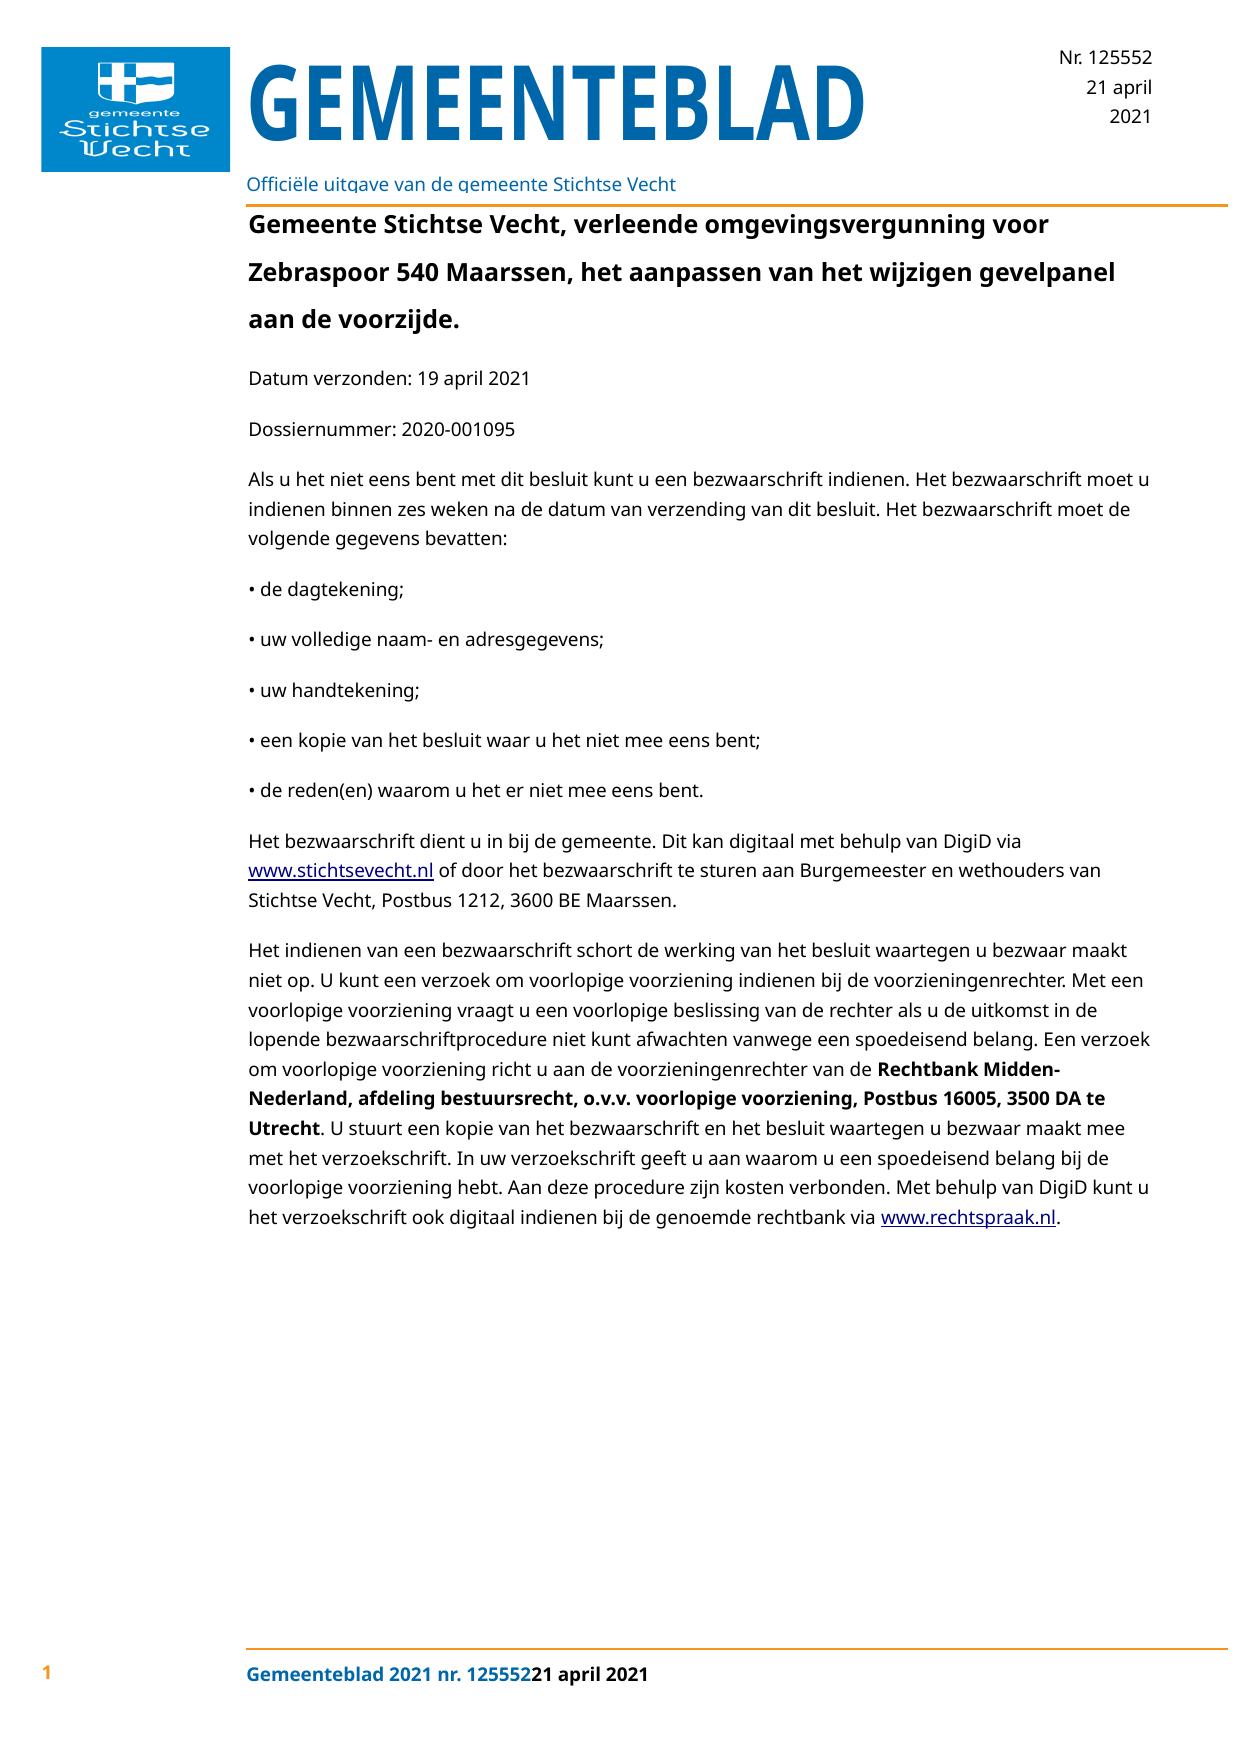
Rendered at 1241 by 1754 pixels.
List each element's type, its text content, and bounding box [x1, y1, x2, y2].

text Als u het niet eens bent met dit besluit kunt u een bezwaarschrift indienen. Het bezwaarschrift moet u indienen binnen zes weken na de datum van verzending van dit besluit. Het bezwaarschrift moet de volgende gegevens bevatten: [248, 466, 1152, 551]
text • de reden(en) waarom u het er niet mee eens bent. [248, 778, 1152, 803]
text • uw handtekening; [248, 677, 1152, 702]
text • de dagtekening; [248, 576, 1152, 602]
text Het indienen van een bezwaarschrift schort de werking van het besluit waartegen u bezwaar maakt niet op. U kunt een verzoek om voorlopige voorziening indienen bij de voorzieningenrechter. Met een voorlopige voorziening vraagt u een voorlopige beslissing van de rechter als u de uitkomst in de lopende bezwaarschriftprocedure niet kunt afwachten vanwege een spoedeisend belang. Een verzoek om voorlopige voorziening richt u aan de voorzieningenrechter van de Rechtbank Midden-Nederland, afdeling bestuursrecht, o.v.v. voorlopige voorziening, Postbus 16005, 3500 DA te Utrecht. U stuurt een kopie van het bezwaarschrift en het besluit waartegen u bezwaar maakt mee met het verzoekschrift. In uw verzoekschrift geeft u aan waarom u een spoedeisend belang bij de voorlopige voorziening hebt. Aan deze procedure zijn kosten verbonden. Met behulp van DigiD kunt u het verzoekschrift ook digitaal indienen bij de genoemde rechtbank via www.rechtspraak.nl. [248, 938, 1152, 1229]
text Dossiernummer: 2020-001095 [248, 416, 1152, 442]
text Het bezwaarschrift dient u in bij de gemeente. Dit kan digitaal met behulp van DigiD via www.stichtsevecht.nl of door het bezwaarschrift te sturen aan Burgemeester en wethouders van Stichtse Vecht, Postbus 1212, 3600 BE Maarssen. [248, 828, 1152, 913]
picture [99, 63, 135, 101]
text • uw volledige naam- en adresgegevens; [248, 626, 1152, 652]
picture [137, 63, 174, 103]
text • een kopie van het besluit waar u het niet mee eens bent; [248, 727, 1152, 753]
text Gemeente Stichtse Vecht, verleende omgevingsvergunning voor Zebraspoor 540 Maarssen, het aanpassen van het wijzigen gevelpanel aan de voorzijde. [248, 207, 1152, 336]
text Datum verzonden: 19 april 2021 [248, 366, 1152, 391]
